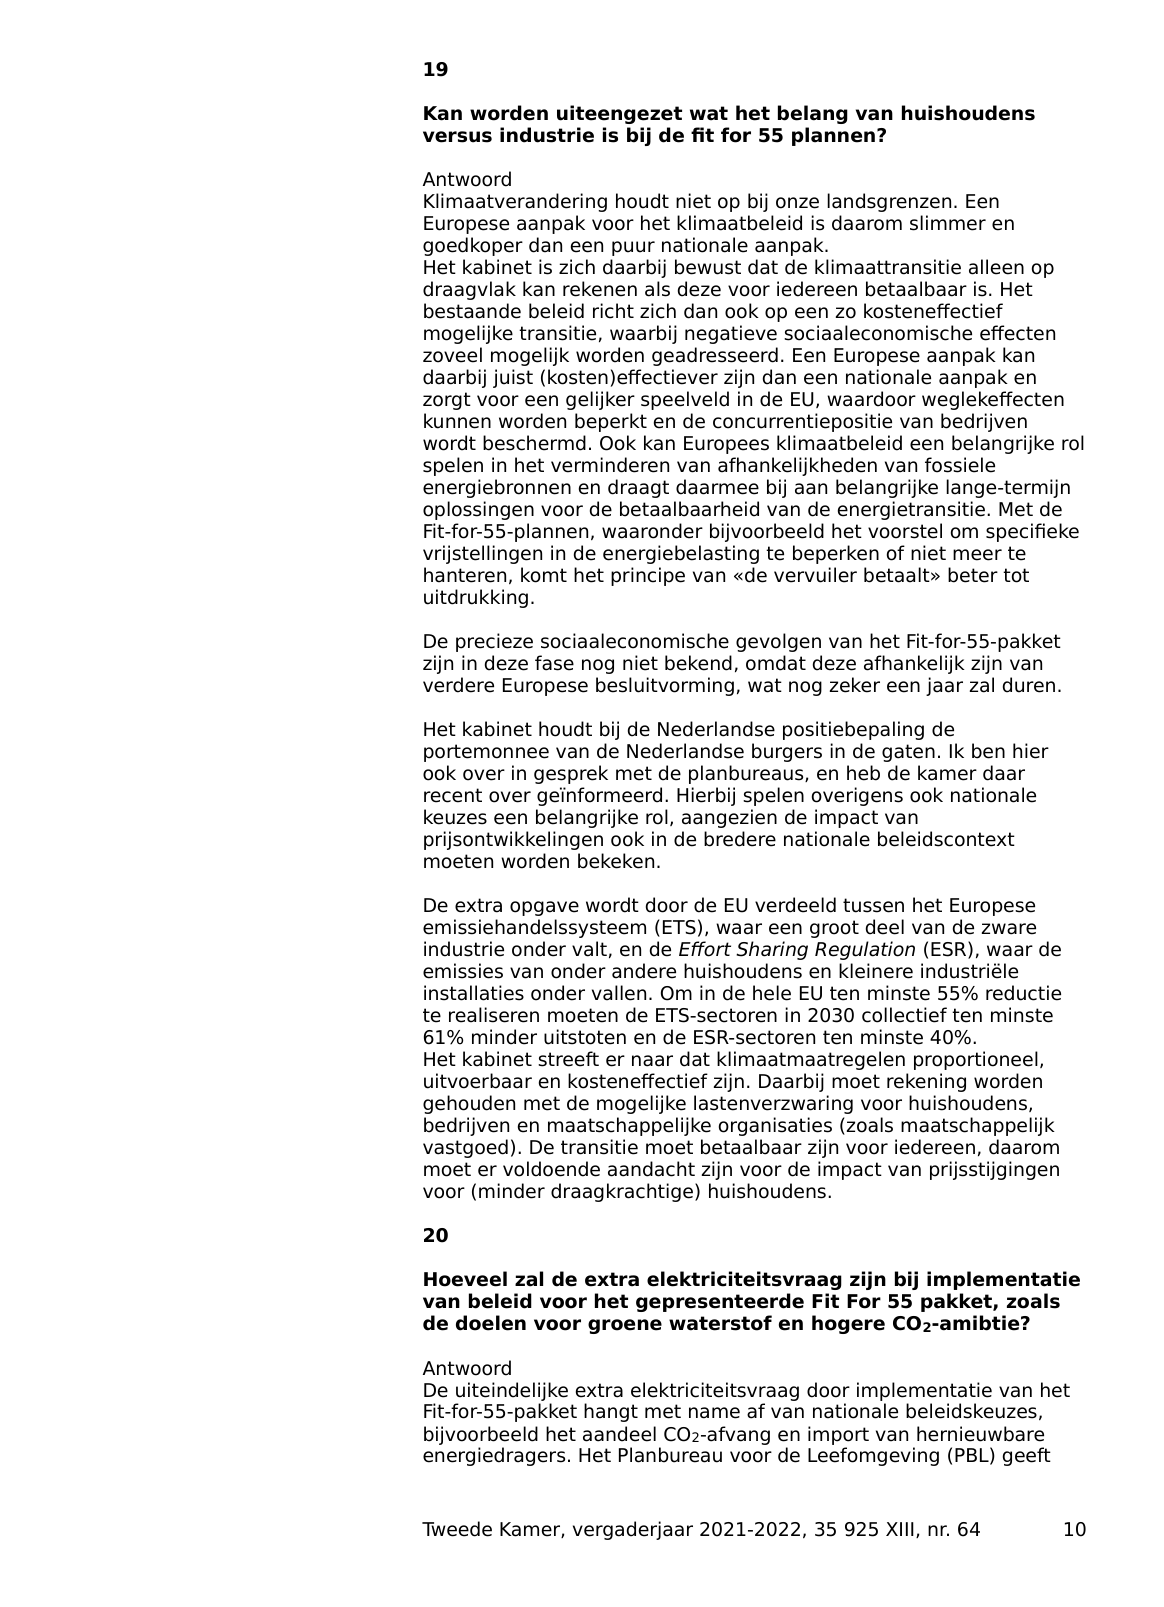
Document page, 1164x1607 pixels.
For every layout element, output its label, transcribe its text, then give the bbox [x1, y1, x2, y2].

subtitle 20 [422, 1225, 1087, 1247]
text Het kabinet is zich daarbij bewust dat de klimaattransitie alleen op draagvlak kan rekenen als deze voor iedereen betaalbaar is. Het bestaande beleid richt zich dan ook op een zo kosteneffectief mogelijke transitie, waarbij negatieve sociaaleconomische effecten zoveel mogelijk worden geadresseerd. Een Europese aanpak kan daarbij juist (kosten)effectiever zijn dan een nationale aanpak en zorgt voor een gelijker speelveld in de EU, waardoor weglekeffecten kunnen worden beperkt en de concurrentiepositie van bedrijven wordt beschermd. Ook kan Europees klimaatbeleid een belangrijke rol spelen in het verminderen van afhankelijkheden van fossiele energiebronnen en draagt daarmee bij aan belangrijke lange-termijn oplossingen voor de betaalbaarheid van de energietransitie. Met de Fit-for-55-plannen, waaronder bijvoorbeeld het voorstel om specifieke vrijstellingen in de energiebelasting te beperken of niet meer te hanteren, komt het principe van «de vervuiler betaalt» beter tot uitdrukking. [422, 257, 1087, 609]
text De extra opgave wordt door de EU verdeeld tussen het Europese emissiehandelssysteem (ETS), waar een groot deel van de zware industrie onder valt, en de Effort Sharing Regulation (ESR), waar de emissies van onder andere huishoudens en kleinere industriële installaties onder vallen. Om in de hele EU ten minste 55% reductie te realiseren moeten de ETS-sectoren in 2030 collectief ten minste 61% minder uitstoten en de ESR-sectoren ten minste 40%. [422, 895, 1087, 1049]
text Antwoord [422, 169, 1087, 191]
text Antwoord [422, 1357, 1087, 1379]
text Het kabinet houdt bij de Nederlandse positiebepaling de portemonnee van de Nederlandse burgers in de gaten. Ik ben hier ook over in gesprek met de planbureaus, en heb de kamer daar recent over geïnformeerd. Hierbij spelen overigens ook nationale keuzes een belangrijke rol, aangezien de impact van prijsontwikkelingen ook in de bredere nationale beleidscontext moeten worden bekeken. [422, 719, 1087, 873]
text Hoeveel zal de extra elektriciteitsvraag zijn bij implementatie van beleid voor het gepresenteerde Fit For 55 pakket, zoals de doelen voor groene waterstof en hogere CO2-amibtie? [422, 1269, 1087, 1335]
text De uiteindelijke extra elektriciteitsvraag door implementatie van het Fit-for-55-pakket hangt met name af van nationale beleidskeuzes, bijvoorbeeld het aandeel CO2-afvang en import van hernieuwbare energiedragers. Het Planbureau voor de Leefomgeving (PBL) geeft [422, 1379, 1087, 1467]
text Kan worden uiteengezet wat het belang van huishoudens versus industrie is bij de fit for 55 plannen? [422, 103, 1087, 147]
text Klimaatverandering houdt niet op bij onze landsgrenzen. Een Europese aanpak voor het klimaatbeleid is daarom slimmer en goedkoper dan een puur nationale aanpak. [422, 191, 1087, 257]
text De precieze sociaaleconomische gevolgen van het Fit-for-55-pakket zijn in deze fase nog niet bekend, omdat deze afhankelijk zijn van verdere Europese besluitvorming, wat nog zeker een jaar zal duren. [422, 631, 1087, 697]
subtitle 19 [422, 59, 1087, 81]
text Het kabinet streeft er naar dat klimaatmaatregelen proportioneel, uitvoerbaar en kosteneffectief zijn. Daarbij moet rekening worden gehouden met de mogelijke lastenverzwaring voor huishoudens, bedrijven en maatschappelijke organisaties (zoals maatschappelijk vastgoed). De transitie moet betaalbaar zijn voor iedereen, daarom moet er voldoende aandacht zijn voor de impact van prijsstijgingen voor (minder draagkrachtige) huishoudens. [422, 1049, 1087, 1203]
